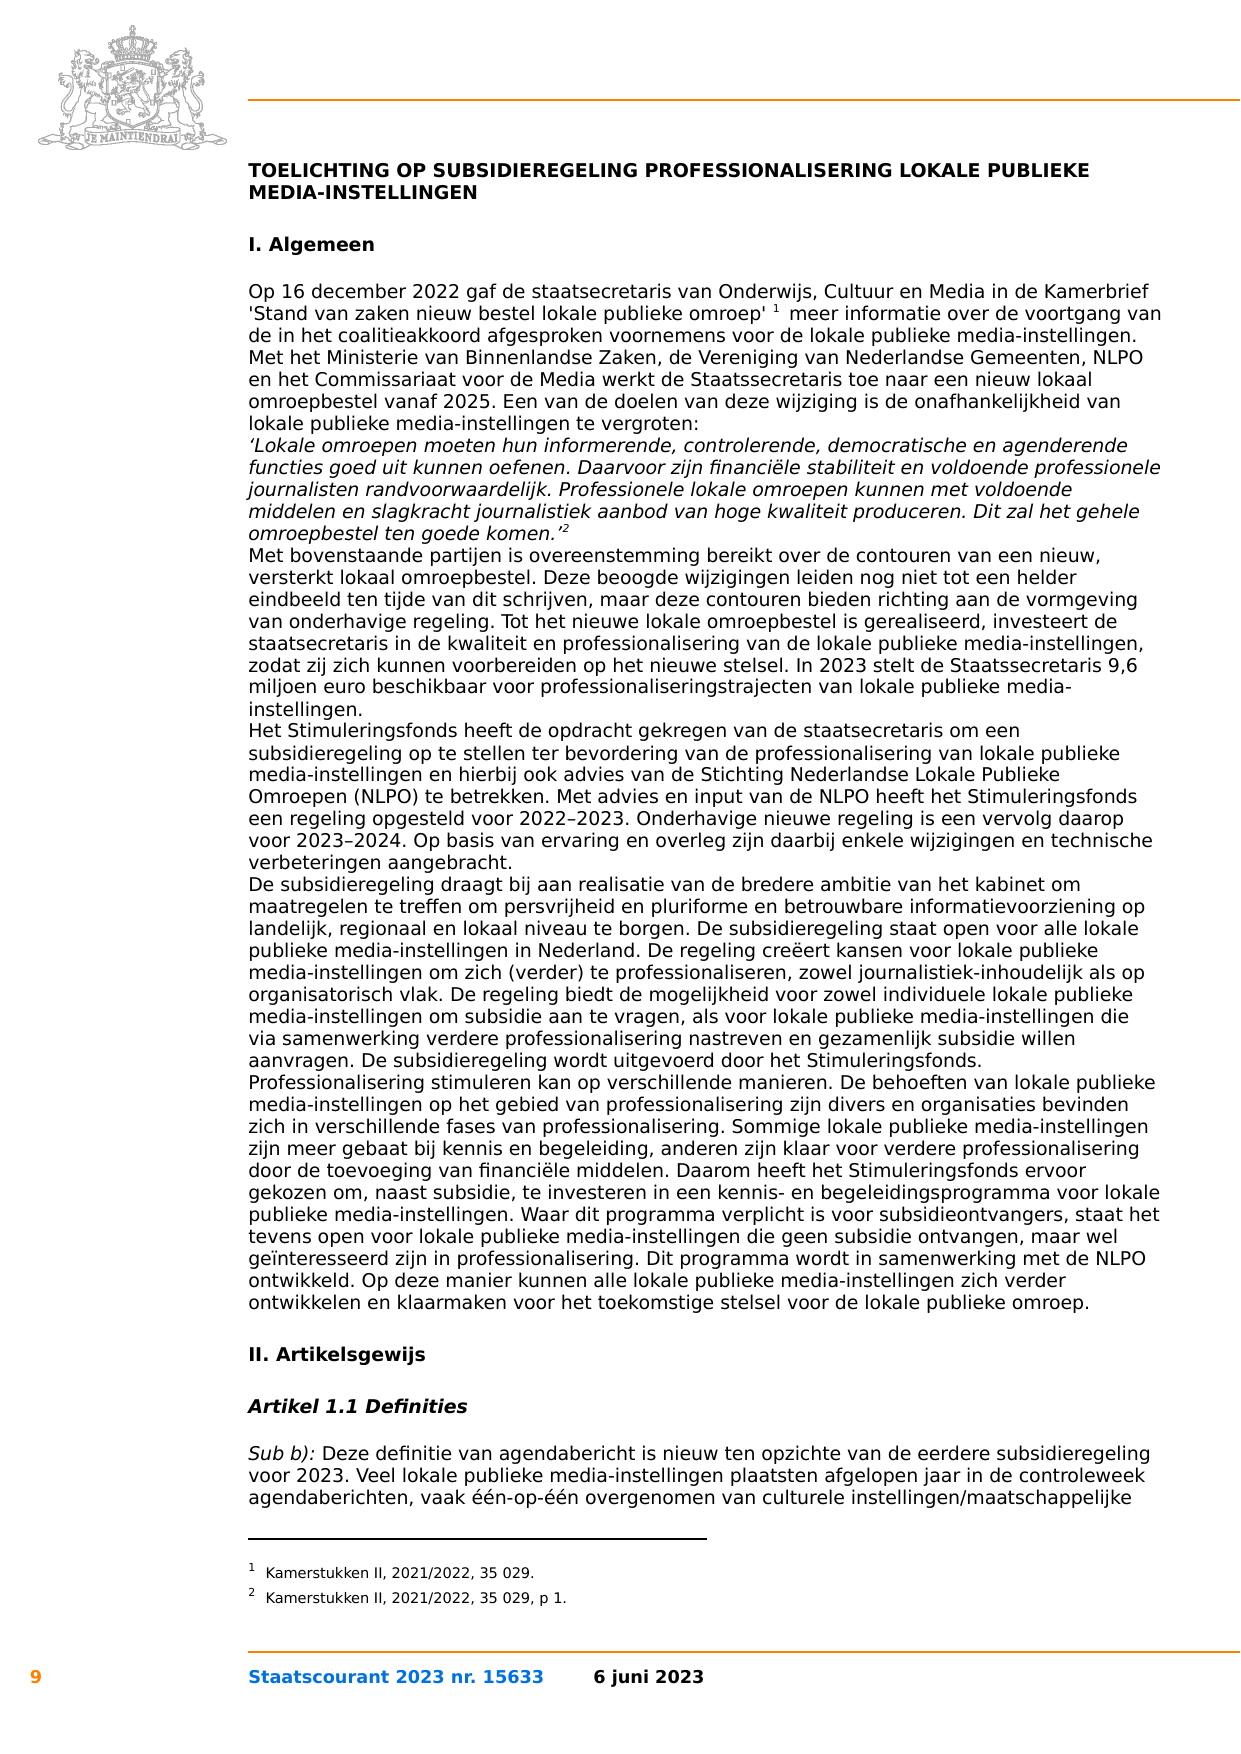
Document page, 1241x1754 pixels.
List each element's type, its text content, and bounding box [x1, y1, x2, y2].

text Professionalisering stimuleren kan op verschillende manieren. De behoeften van lokale publieke media-instellingen op het gebied van professionalisering zijn divers en organisaties bevinden zich in verschillende fases van professionalisering. Sommige lokale publieke media-instellingen zijn meer gebaat bij kennis en begeleiding, anderen zijn klaar voor verdere professionalisering door de toevoeging van financiële middelen. Daarom heeft het Stimuleringsfonds ervoor gekozen om, naast subsidie, te investeren in een kennis- en begeleidingsprogramma voor lokale publieke media-instellingen. Waar dit programma verplicht is voor subsidieontvangers, staat het tevens open voor lokale publieke media-instellingen die geen subsidie ontvangen, maar wel geïnteresseerd zijn in professionalisering. Dit programma wordt in samenwerking met de NLPO ontwikkeld. Op deze manier kunnen alle lokale publieke media-instellingen zich verder ontwikkelen en klaarmaken voor het toekomstige stelsel voor de lokale publieke omroep. [248, 1072, 1163, 1314]
text Met bovenstaande partijen is overeenstemming bereikt over de contouren van een nieuw, versterkt lokaal omroepbestel. Deze beoogde wijzigingen leiden nog niet tot een helder eindbeeld ten tijde van dit schrijven, maar deze contouren bieden richting aan de vormgeving van onderhavige regeling. Tot het nieuwe lokale omroepbestel is gerealiseerd, investeert de staatsecretaris in de kwaliteit en professionalisering van de lokale publieke media-instellingen, zodat zij zich kunnen voorbereiden op het nieuwe stelsel. In 2023 stelt de Staatssecretaris 9,6 miljoen euro beschikbaar voor professionaliseringstrajecten van lokale publieke media-instellingen. [248, 544, 1163, 720]
text Het Stimuleringsfonds heeft de opdracht gekregen van de staatsecretaris om een subsidieregeling op te stellen ter bevordering van de professionalisering van lokale publieke media-instellingen en hierbij ook advies van de Stichting Nederlandse Lokale Publieke Omroepen (NLPO) te betrekken. Met advies en input van de NLPO heeft het Stimuleringsfonds een regeling opgesteld voor 2022–2023. Onderhavige nieuwe regeling is een vervolg daarop voor 2023–2024. Op basis van ervaring en overleg zijn daarbij enkele wijzigingen en technische verbeteringen aangebracht. [248, 720, 1163, 874]
subtitle I. Algemeen [248, 234, 1163, 256]
subtitle TOELICHTING OP SUBSIDIEREGELING PROFESSIONALISERING LOKALE PUBLIEKE MEDIA-INSTELLINGEN [248, 160, 1163, 204]
subtitle II. Artikelsgewijs [248, 1344, 1163, 1366]
text Kamerstukken II, 2021/2022, 35 029. [248, 1561, 1163, 1583]
text ‘Lokale omroepen moeten hun informerende, controlerende, democratische en agenderende functies goed uit kunnen oefenen. Daarvoor zijn financiële stabiliteit en voldoende professionele journalisten randvoorwaardelijk. Professionele lokale omroepen kunnen met voldoende middelen en slagkracht journalistiek aanbod van hoge kwaliteit produceren. Dit zal het gehele omroepbestel ten goede komen.’ [248, 435, 1163, 544]
text De subsidieregeling draagt bij aan realisatie van de bredere ambitie van het kabinet om maatregelen te treffen om persvrijheid en pluriforme en betrouwbare informatievoorziening op landelijk, regionaal en lokaal niveau te borgen. De subsidieregeling staat open voor alle lokale publieke media-instellingen in Nederland. De regeling creëert kansen voor lokale publieke media-instellingen om zich (verder) te professionaliseren, zowel journalistiek-inhoudelijk als op organisatorisch vlak. De regeling biedt de mogelijkheid voor zowel individuele lokale publieke media-instellingen om subsidie aan te vragen, als voor lokale publieke media-instellingen die via samenwerking verdere professionalisering nastreven en gezamenlijk subsidie willen aanvragen. De subsidieregeling wordt uitgevoerd door het Stimuleringsfonds. [248, 874, 1163, 1072]
picture [38, 25, 227, 150]
text Sub b): Deze definitie van agendabericht is nieuw ten opzichte van de eerdere subsidieregeling voor 2023. Veel lokale publieke media-instellingen plaatsten afgelopen jaar in de controleweek agendaberichten, vaak één-op-één overgenomen van culturele instellingen/maatschappelijke [248, 1443, 1163, 1509]
text Op 16 december 2022 gaf de staatsecretaris van Onderwijs, Cultuur en Media in de Kamerbrief 'Stand van zaken nieuw bestel lokale publieke omroep' meer informatie over de voortgang van de in het coalitieakkoord afgesproken voornemens voor de lokale publieke media-instellingen. Met het Ministerie van Binnenlandse Zaken, de Vereniging van Nederlandse Gemeenten, NLPO en het Commissariaat voor de Media werkt de Staatssecretaris toe naar een nieuw lokaal omroepbestel vanaf 2025. Een van de doelen van deze wijziging is de onafhankelijkheid van lokale publieke media-instellingen te vergroten: [248, 281, 1163, 435]
subtitle Artikel 1.1 Definities [248, 1396, 1163, 1418]
text Kamerstukken II, 2021/2022, 35 029, p 1. [248, 1586, 1163, 1608]
